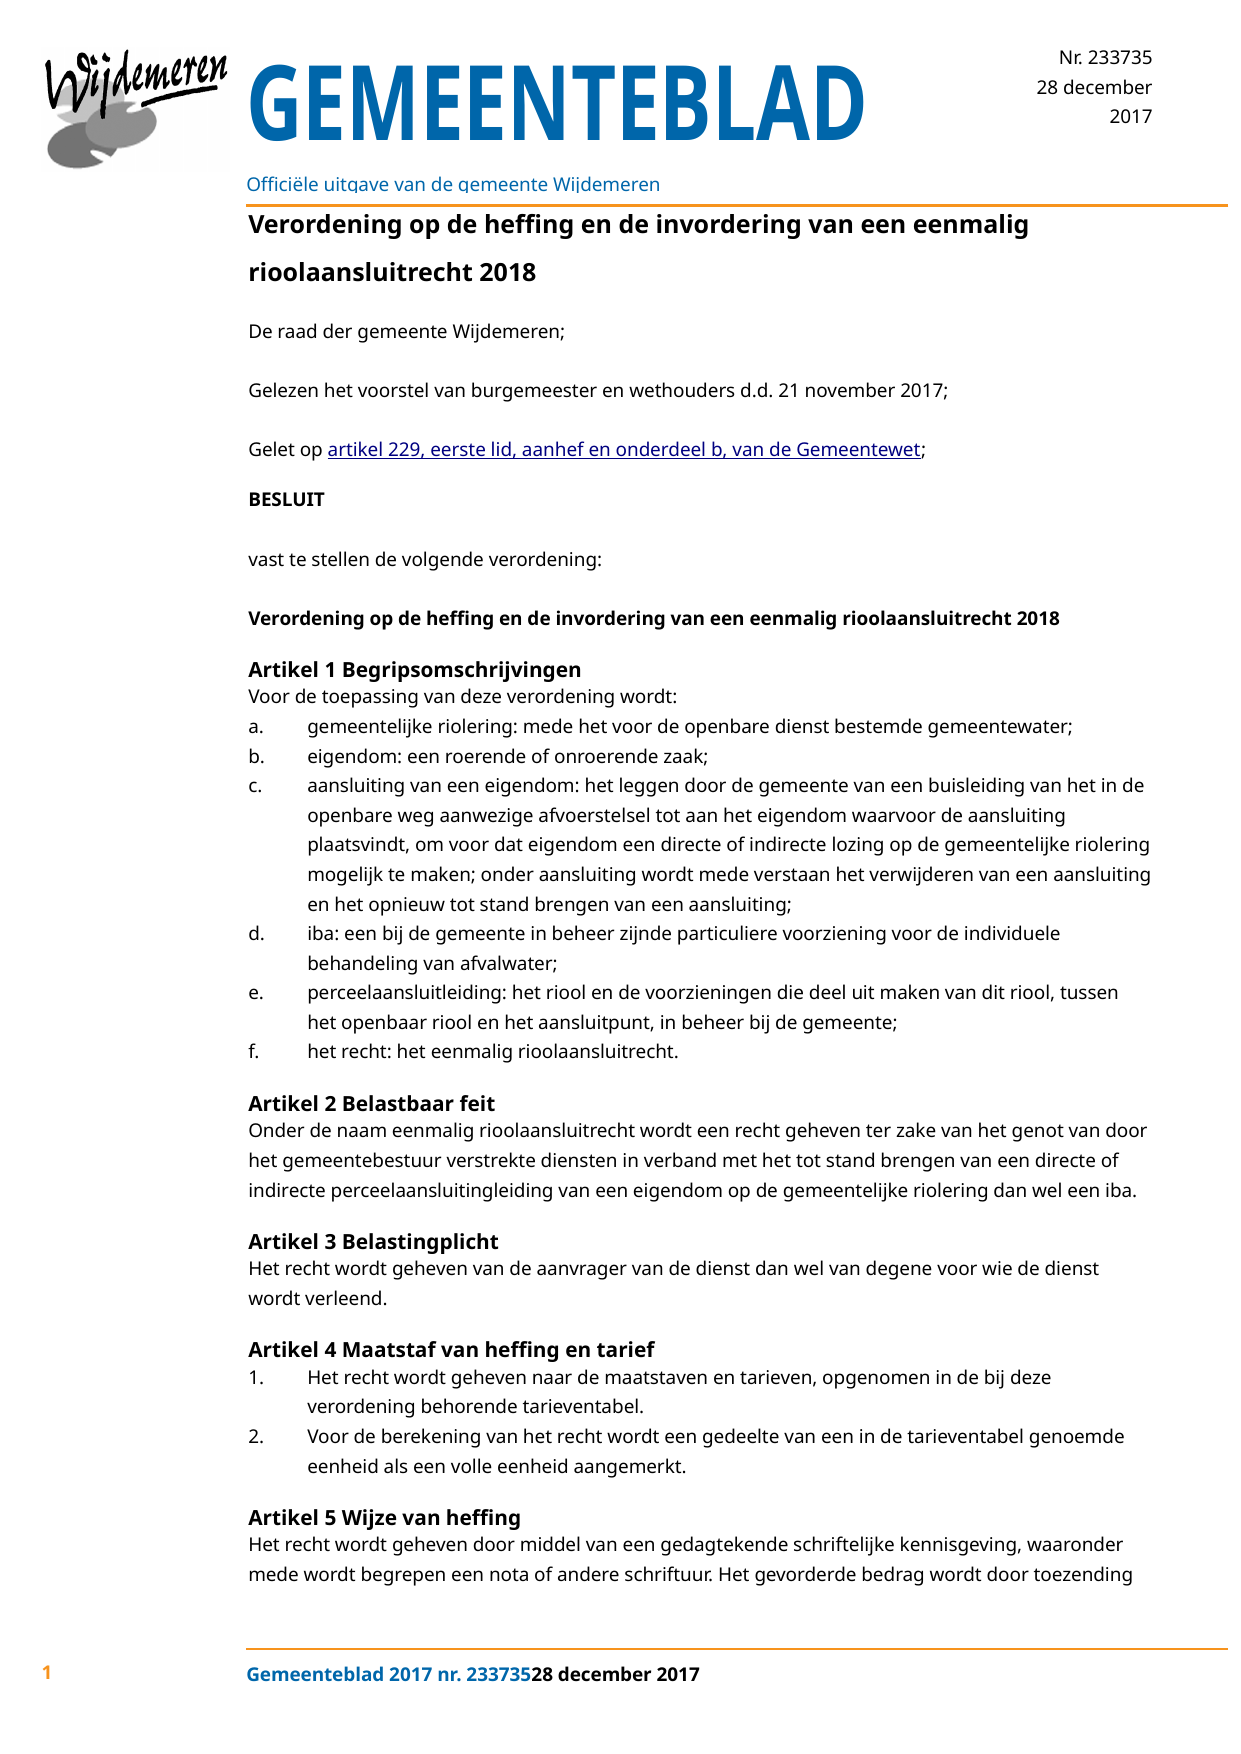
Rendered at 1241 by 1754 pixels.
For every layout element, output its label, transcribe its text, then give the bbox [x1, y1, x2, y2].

text BESLUIT [248, 487, 1152, 512]
text Artikel 1 Begripsomschrijvingen [248, 655, 1152, 684]
list gemeentelijke riolering: mede het voor de openbare dienst bestemde gemeentewater; [248, 713, 1152, 739]
list eigendom: een roerende of onroerende zaak; [248, 743, 1152, 769]
list Het recht wordt geheven naar de maatstaven en tarieven, opgenomen in de bij deze verordening behorende tarieventabel. [248, 1364, 1152, 1419]
text Verordening op de heffing en de invordering van een eenmalig rioolaansluitrecht 2018 [248, 605, 1152, 631]
text Het recht wordt geheven door middel van een gedagtekende schriftelijke kennisgeving, waaronder mede wordt begrepen een nota of andere schriftuur. Het gevorderde bedrag wordt door toezending [248, 1532, 1152, 1587]
list het recht: het eenmalig rioolaansluitrecht. [248, 1039, 1152, 1064]
text Het recht wordt geheven van de aanvrager van de dienst dan wel van degene voor wie de dienst wordt verleend. [248, 1256, 1152, 1311]
text Artikel 5 Wijze van heffing [248, 1503, 1152, 1532]
text Voor de toepassing van deze verordening wordt: [248, 684, 1152, 709]
text De raad der gemeente Wijdemeren; [248, 318, 1152, 344]
list iba: een bij de gemeente in beheer zijnde particuliere voorziening voor de individuele behandeling van afvalwater; [248, 920, 1152, 976]
list Voor de berekening van het recht wordt een gedeelte van een in de tarieventabel genoemde eenheid als een volle eenheid aangemerkt. [248, 1423, 1152, 1478]
text Gelet op artikel 229, eerste lid, aanhef en onderdeel b, van de Gemeentewet; [248, 436, 1152, 462]
text Artikel 2 Belastbaar feit [248, 1089, 1152, 1118]
text Artikel 4 Maatstaf van heffing en tarief [248, 1336, 1152, 1364]
list aansluiting van een eigendom: het leggen door de gemeente van een buisleiding van het in de openbare weg aanwezige afvoerstelsel tot aan het eigendom waarvoor de aansluiting plaatsvindt, om voor dat eigendom een directe of indirecte lozing op de gemeentelijke riolering mogelijk te maken; onder aansluiting wordt mede verstaan het verwijderen van een aansluiting en het opnieuw tot stand brengen van een aansluiting; [248, 772, 1152, 917]
text Artikel 3 Belastingplicht [248, 1227, 1152, 1256]
text Onder de naam eenmalig rioolaansluitrecht wordt een recht geheven ter zake van het genot van door het gemeentebestuur verstrekte diensten in verband met het tot stand brengen van een directe of indirecte perceelaansluitingleiding van een eigendom op de gemeentelijke riolering dan wel een iba. [248, 1118, 1152, 1202]
list perceelaansluitleiding: het riool en de voorzieningen die deel uit maken van dit riool, tussen het openbaar riool en het aansluitpunt, in beheer bij de gemeente; [248, 979, 1152, 1035]
text vast te stellen de volgende verordening: [248, 546, 1152, 571]
picture [41, 47, 231, 172]
text Verordening op de heffing en de invordering van een eenmalig rioolaansluitrecht 2018 [248, 207, 1152, 288]
text Gelezen het voorstel van burgemeester en wethouders d.d. 21 november 2017; [248, 377, 1152, 403]
